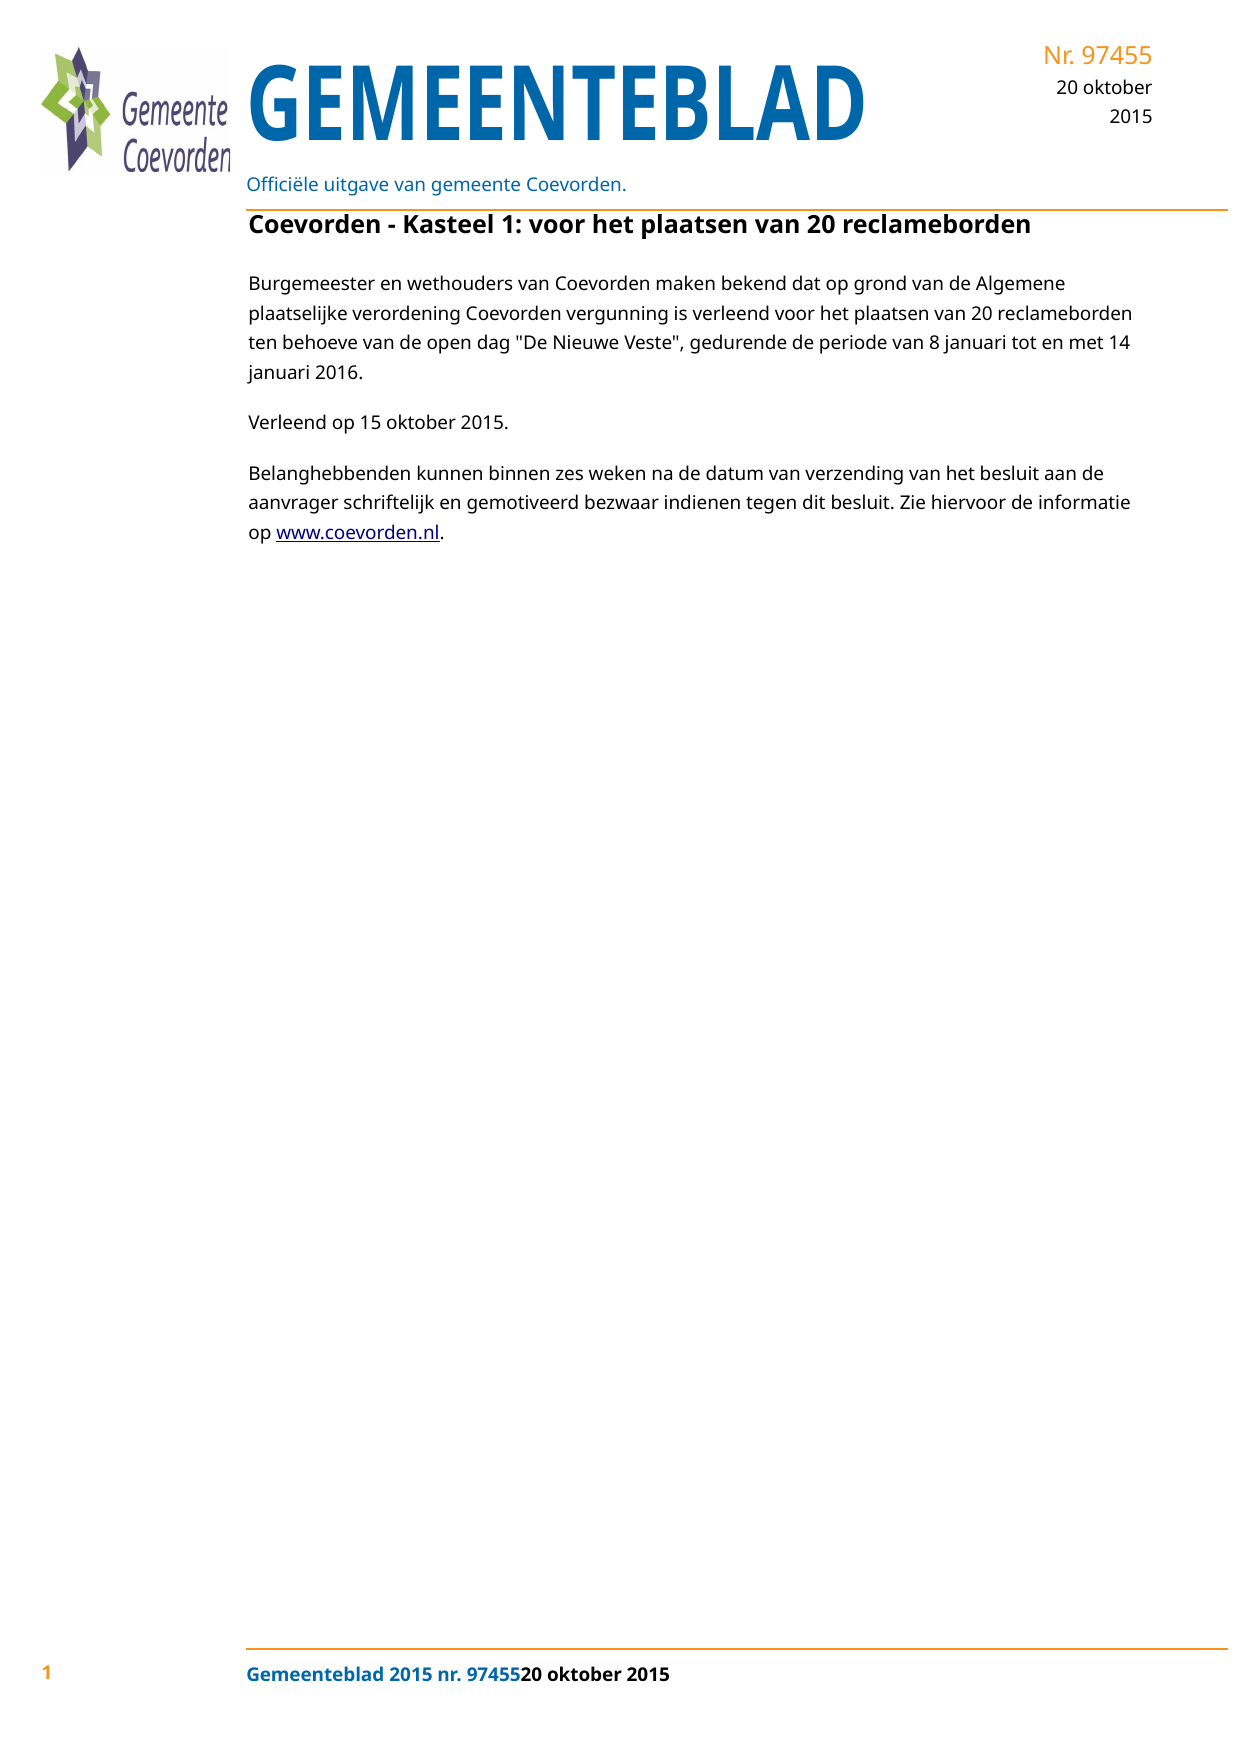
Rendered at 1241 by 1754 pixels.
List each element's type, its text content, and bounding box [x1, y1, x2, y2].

text Burgemeester en wethouders van Coevorden maken bekend dat op grond van de Algemene plaatselijke verordening Coevorden vergunning is verleend voor het plaatsen van 20 reclameborden ten behoeve van de open dag "De Nieuwe Veste", gedurende de periode van 8 januari tot en met 14 januari 2016. [248, 270, 1152, 385]
text Coevorden - Kasteel 1: voor het plaatsen van 20 reclameborden [248, 211, 1152, 241]
picture [41, 47, 231, 172]
text Belanghebbenden kunnen binnen zes weken na de datum van verzending van het besluit aan de aanvrager schriftelijk en gemotiveerd bezwaar indienen tegen dit besluit. Zie hiervoor de informatie op www.coevorden.nl. [248, 460, 1152, 545]
text Verleend op 15 oktober 2015. [248, 409, 1152, 435]
